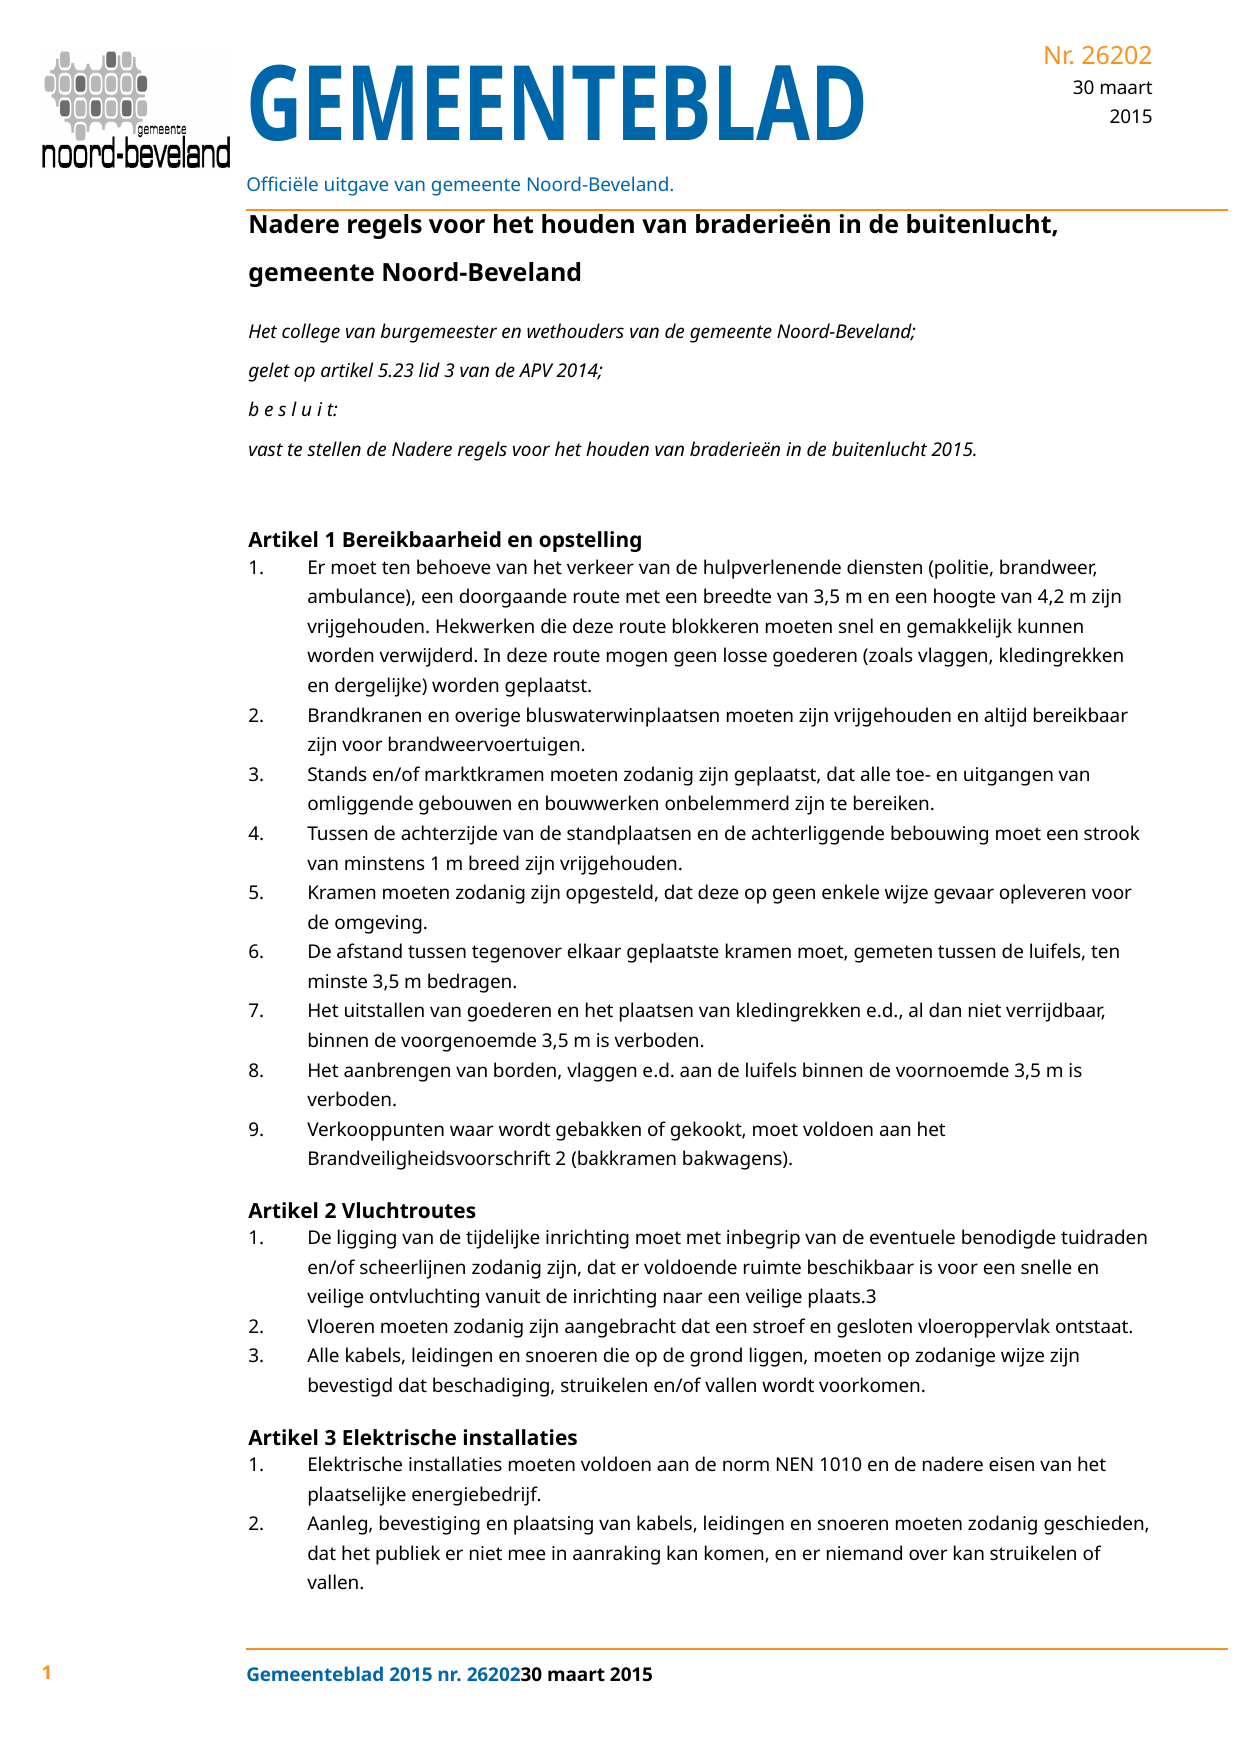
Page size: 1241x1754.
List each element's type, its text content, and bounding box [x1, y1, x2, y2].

list Het uitstallen van goederen en het plaatsen van kledingrekken e.d., al dan niet verrijdbaar, binnen de voorgenoemde 3,5 m is verboden. [248, 998, 1152, 1053]
list Tussen de achterzijde van de standplaatsen en de achterliggende bebouwing moet een strook van minstens 1 m breed zijn vrijgehouden. [248, 820, 1152, 875]
list Aanleg, bevestiging en plaatsing van kabels, leidingen en snoeren moeten zodanig geschieden, dat het publiek er niet mee in aanraking kan komen, en er niemand over kan struikelen of vallen. [248, 1510, 1152, 1595]
list Verkooppunten waar wordt gebakken of gekookt, moet voldoen aan het Brandveiligheidsvoorschrift 2 (bakkramen bakwagens). [248, 1116, 1152, 1171]
list Brandkranen en overige bluswaterwinplaatsen moeten zijn vrijgehouden en altijd bereikbaar zijn voor brandweervoertuigen. [248, 702, 1152, 757]
text Artikel 2 Vluchtroutes [248, 1196, 1152, 1224]
picture [41, 47, 231, 172]
text Artikel 3 Elektrische installaties [248, 1423, 1152, 1451]
list Kramen moeten zodanig zijn opgesteld, dat deze op geen enkele wijze gevaar opleveren voor de omgeving. [248, 879, 1152, 934]
list De ligging van de tijdelijke inrichting moet met inbegrip van de eventuele benodigde tuidraden en/of scheerlijnen zodanig zijn, dat er voldoende ruimte beschikbaar is voor een snelle en veilige ontvluchting vanuit de inrichting naar een veilige plaats.3 [248, 1224, 1152, 1309]
text b e s l u i t: [248, 396, 1152, 422]
list Alle kabels, leidingen en snoeren die op de grond liggen, moeten op zodanige wijze zijn bevestigd dat beschadiging, struikelen en/of vallen wordt voorkomen. [248, 1343, 1152, 1398]
list Elektrische installaties moeten voldoen aan de norm NEN 1010 en de nadere eisen van het plaatselijke energiebedrijf. [248, 1451, 1152, 1506]
text vast te stellen de Nadere regels voor het houden van braderieën in de buitenlucht 2015. [248, 436, 1152, 461]
text gelet op artikel 5.23 lid 3 van de APV 2014; [248, 357, 1152, 383]
list Het aanbrengen van borden, vlaggen e.d. aan de luifels binnen de voornoemde 3,5 m is verboden. [248, 1057, 1152, 1112]
list Er moet ten behoeve van het verkeer van de hulpverlenende diensten (politie, brandweer, ambulance), een doorgaande route met een breedte van 3,5 m en een hoogte van 4,2 m zijn vrijgehouden. Hekwerken die deze route blokkeren moeten snel en gemakkelijk kunnen worden verwijderd. In deze route mogen geen losse goederen (zoals vlaggen, kledingrekken en dergelijke) worden geplaatst. [248, 554, 1152, 698]
list Stands en/of marktkramen moeten zodanig zijn geplaatst, dat alle toe- en uitgangen van omliggende gebouwen en bouwwerken onbelemmerd zijn te bereiken. [248, 761, 1152, 816]
text Nadere regels voor het houden van braderieën in de buitenlucht, gemeente Noord-Beveland [248, 211, 1152, 288]
text Het college van burgemeester en wethouders van de gemeente Noord-Beveland; [248, 318, 1152, 344]
list Vloeren moeten zodanig zijn aangebracht dat een stroef en gesloten vloeroppervlak ontstaat. [248, 1313, 1152, 1339]
list De afstand tussen tegenover elkaar geplaatste kramen moet, gemeten tussen de luifels, ten minste 3,5 m bedragen. [248, 938, 1152, 994]
text Artikel 1 Bereikbaarheid en opstelling [248, 525, 1152, 554]
